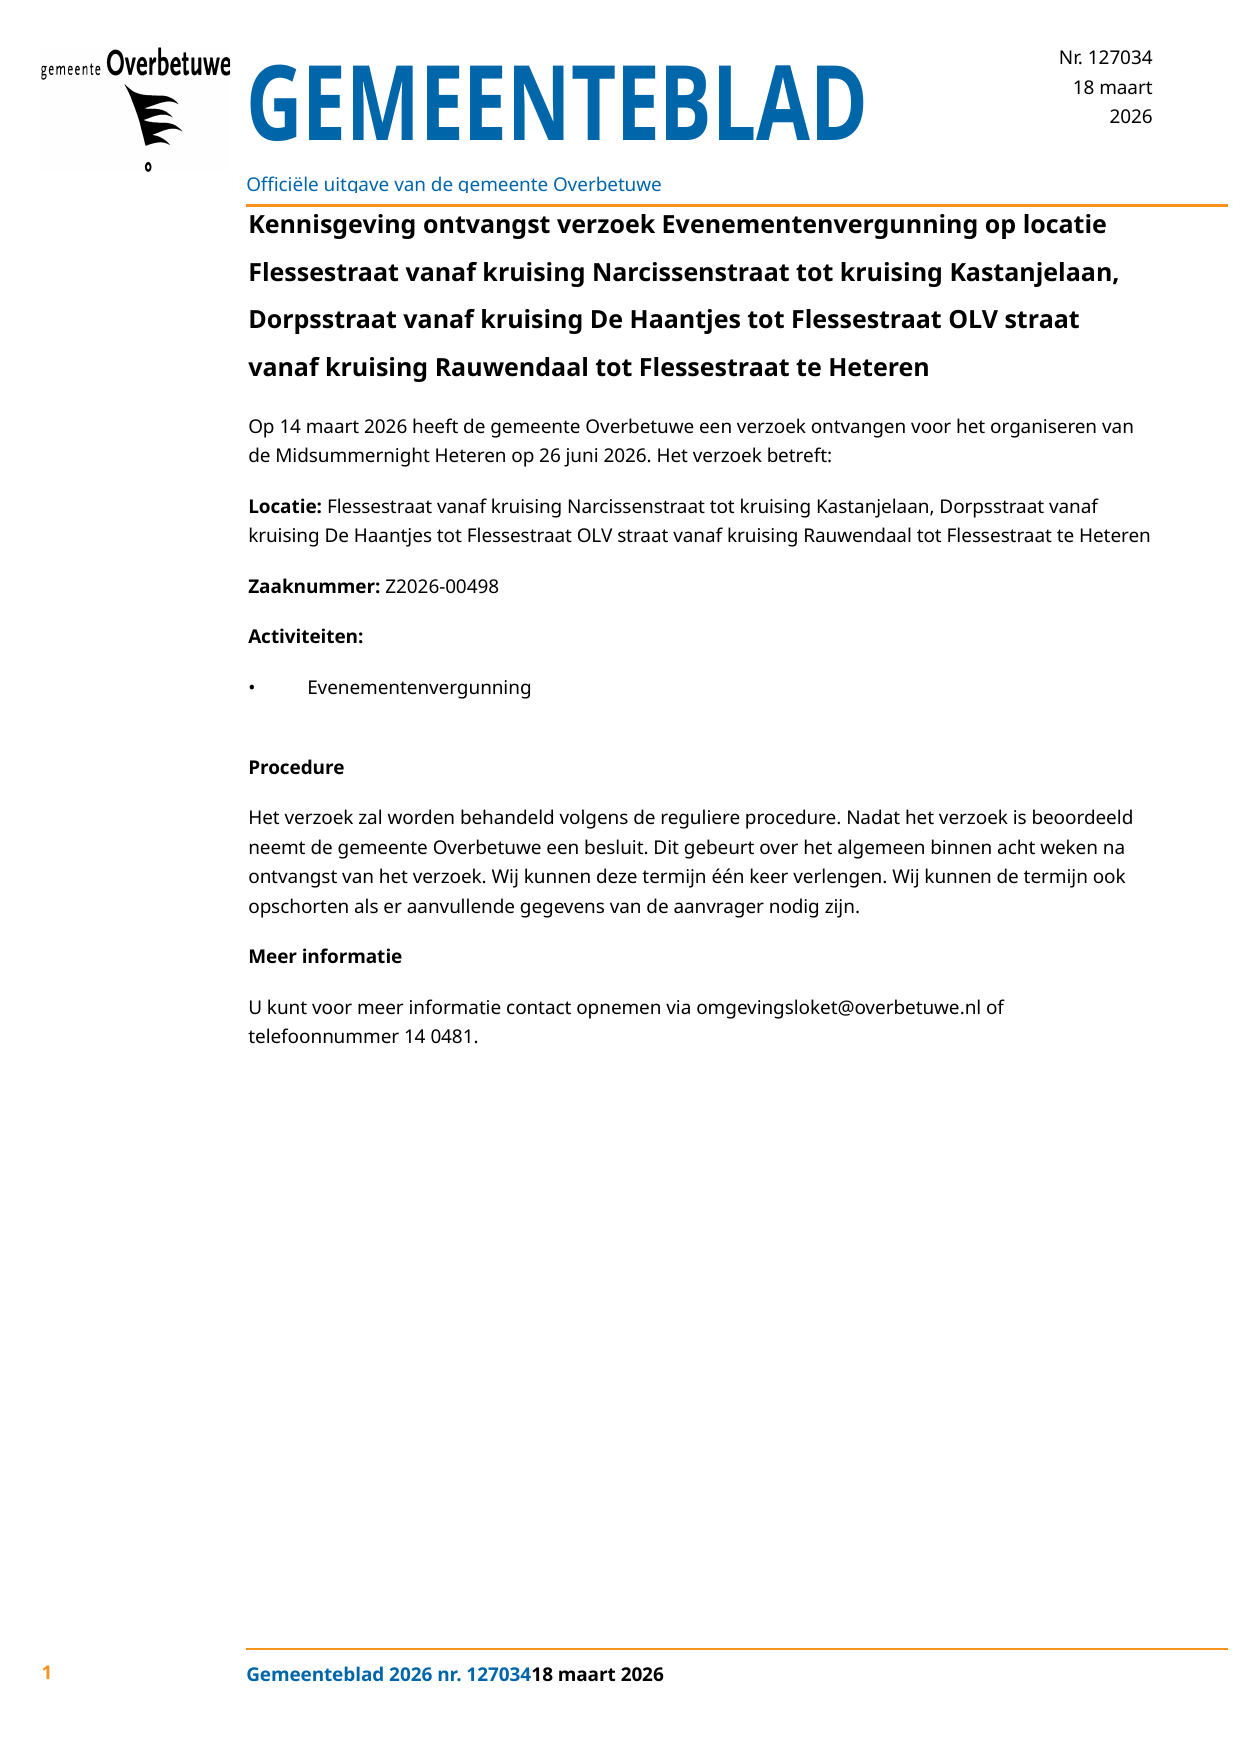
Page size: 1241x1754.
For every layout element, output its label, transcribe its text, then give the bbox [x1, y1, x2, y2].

text Locatie: Flessestraat vanaf kruising Narcissenstraat tot kruising Kastanjelaan, Dorpsstraat vanaf kruising De Haantjes tot Flessestraat OLV straat vanaf kruising Rauwendaal tot Flessestraat te Heteren [248, 493, 1152, 548]
text Op 14 maart 2026 heeft de gemeente Overbetuwe een verzoek ontvangen voor het organiseren van de Midsummernight Heteren op 26 juni 2026. Het verzoek betreft: [248, 413, 1152, 468]
text Kennisgeving ontvangst verzoek Evenementenvergunning op locatie Flessestraat vanaf kruising Narcissenstraat tot kruising Kastanjelaan, Dorpsstraat vanaf kruising De Haantjes tot Flessestraat OLV straat vanaf kruising Rauwendaal tot Flessestraat te Heteren [248, 207, 1152, 384]
text Zaaknummer: Z2026-00498 [248, 573, 1152, 599]
text Activiteiten: [248, 623, 1152, 649]
text Meer informatie [248, 943, 1152, 969]
list Evenementenvergunning [248, 674, 1152, 700]
text Het verzoek zal worden behandeld volgens de reguliere procedure. Nadat het verzoek is beoordeeld neemt de gemeente Overbetuwe een besluit. Dit gebeurt over het algemeen binnen acht weken na ontvangst van het verzoek. Wij kunnen deze termijn één keer verlengen. Wij kunnen de termijn ook opschorten als er aanvullende gegevens van de aanvrager nodig zijn. [248, 804, 1152, 919]
text Procedure [248, 754, 1152, 780]
text U kunt voor meer informatie contact opnemen via omgevingsloket@overbetuwe.nl of telefoonnummer 14 0481. [248, 994, 1152, 1049]
picture [41, 47, 231, 172]
